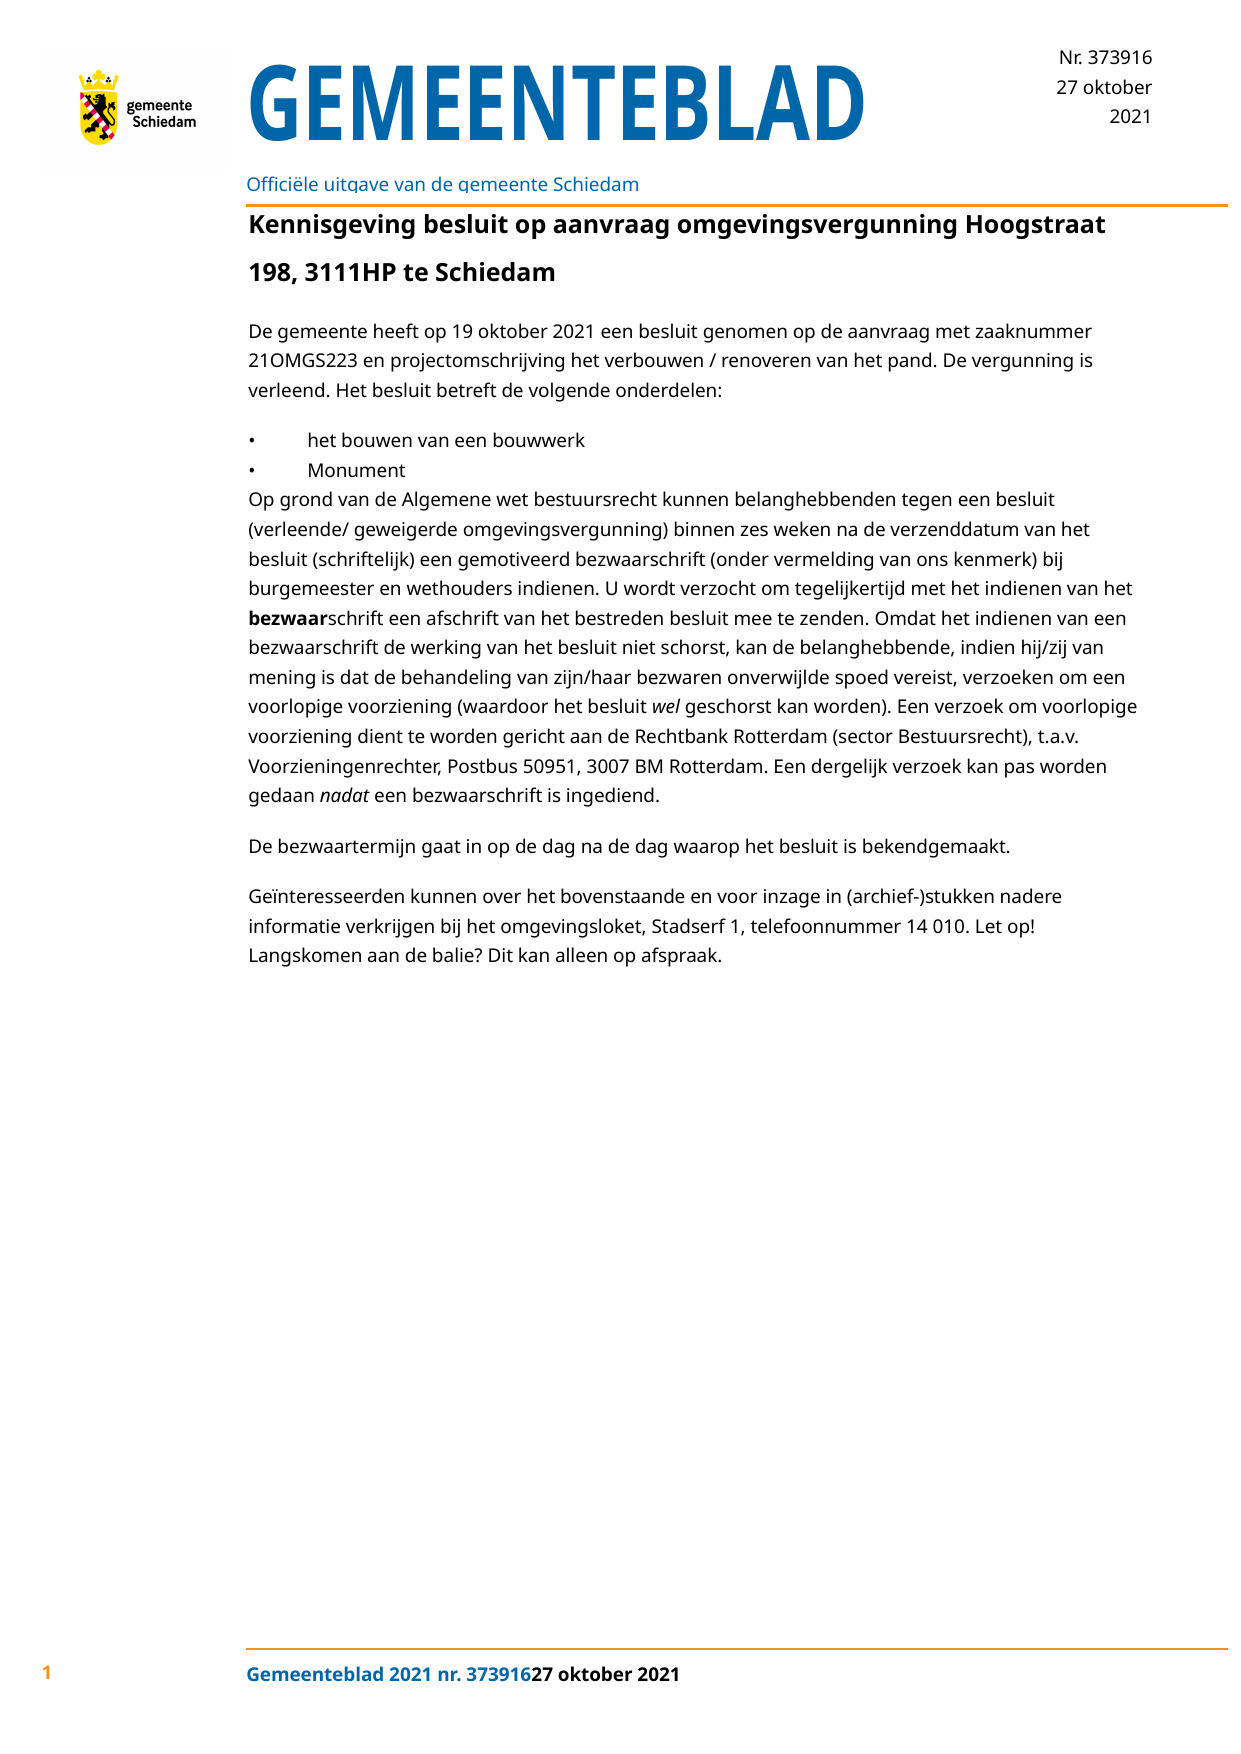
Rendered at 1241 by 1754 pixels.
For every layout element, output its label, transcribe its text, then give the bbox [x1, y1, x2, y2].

text Geïnteresseerden kunnen over het bovenstaande en voor inzage in (archief-)stukken nadere informatie verkrijgen bij het omgevingsloket, Stadserf 1, telefoonnummer 14 010. Let op! Langskomen aan de balie? Dit kan alleen op afspraak. [248, 883, 1152, 968]
list het bouwen van een bouwwerk [248, 427, 1152, 453]
text De gemeente heeft op 19 oktober 2021 een besluit genomen op de aanvraag met zaaknummer 21OMGS223 en projectomschrijving het verbouwen / renoveren van het pand. De vergunning is verleend. Het besluit betreft de volgende onderdelen: [248, 318, 1152, 403]
list Monument [248, 457, 1152, 483]
text Kennisgeving besluit op aanvraag omgevingsvergunning Hoogstraat 198, 3111HP te Schiedam [248, 207, 1152, 288]
picture [41, 47, 231, 172]
text Op grond van de Algemene wet bestuursrecht kunnen belanghebbenden tegen een besluit (verleende/ geweigerde omgevingsvergunning) binnen zes weken na de verzenddatum van het besluit (schriftelijk) een gemotiveerd bezwaarschrift (onder vermelding van ons kenmerk) bij burgemeester en wethouders indienen. U wordt verzocht om tegelijkertijd met het indienen van het bezwaarschrift een afschrift van het bestreden besluit mee te zenden. Omdat het indienen van een bezwaarschrift de werking van het besluit niet schorst, kan de belanghebbende, indien hij/zij van mening is dat de behandeling van zijn/haar bezwaren onverwijlde spoed vereist, verzoeken om een voorlopige voorziening (waardoor het besluit wel geschorst kan worden). Een verzoek om voorlopige voorziening dient te worden gericht aan de Rechtbank Rotterdam (sector Bestuursrecht), t.a.v. Voorzieningenrechter, Postbus 50951, 3007 BM Rotterdam. Een dergelijk verzoek kan pas worden gedaan nadat een bezwaarschrift is ingediend. [248, 487, 1152, 808]
text De bezwaartermijn gaat in op de dag na de dag waarop het besluit is bekendgemaakt. [248, 833, 1152, 859]
